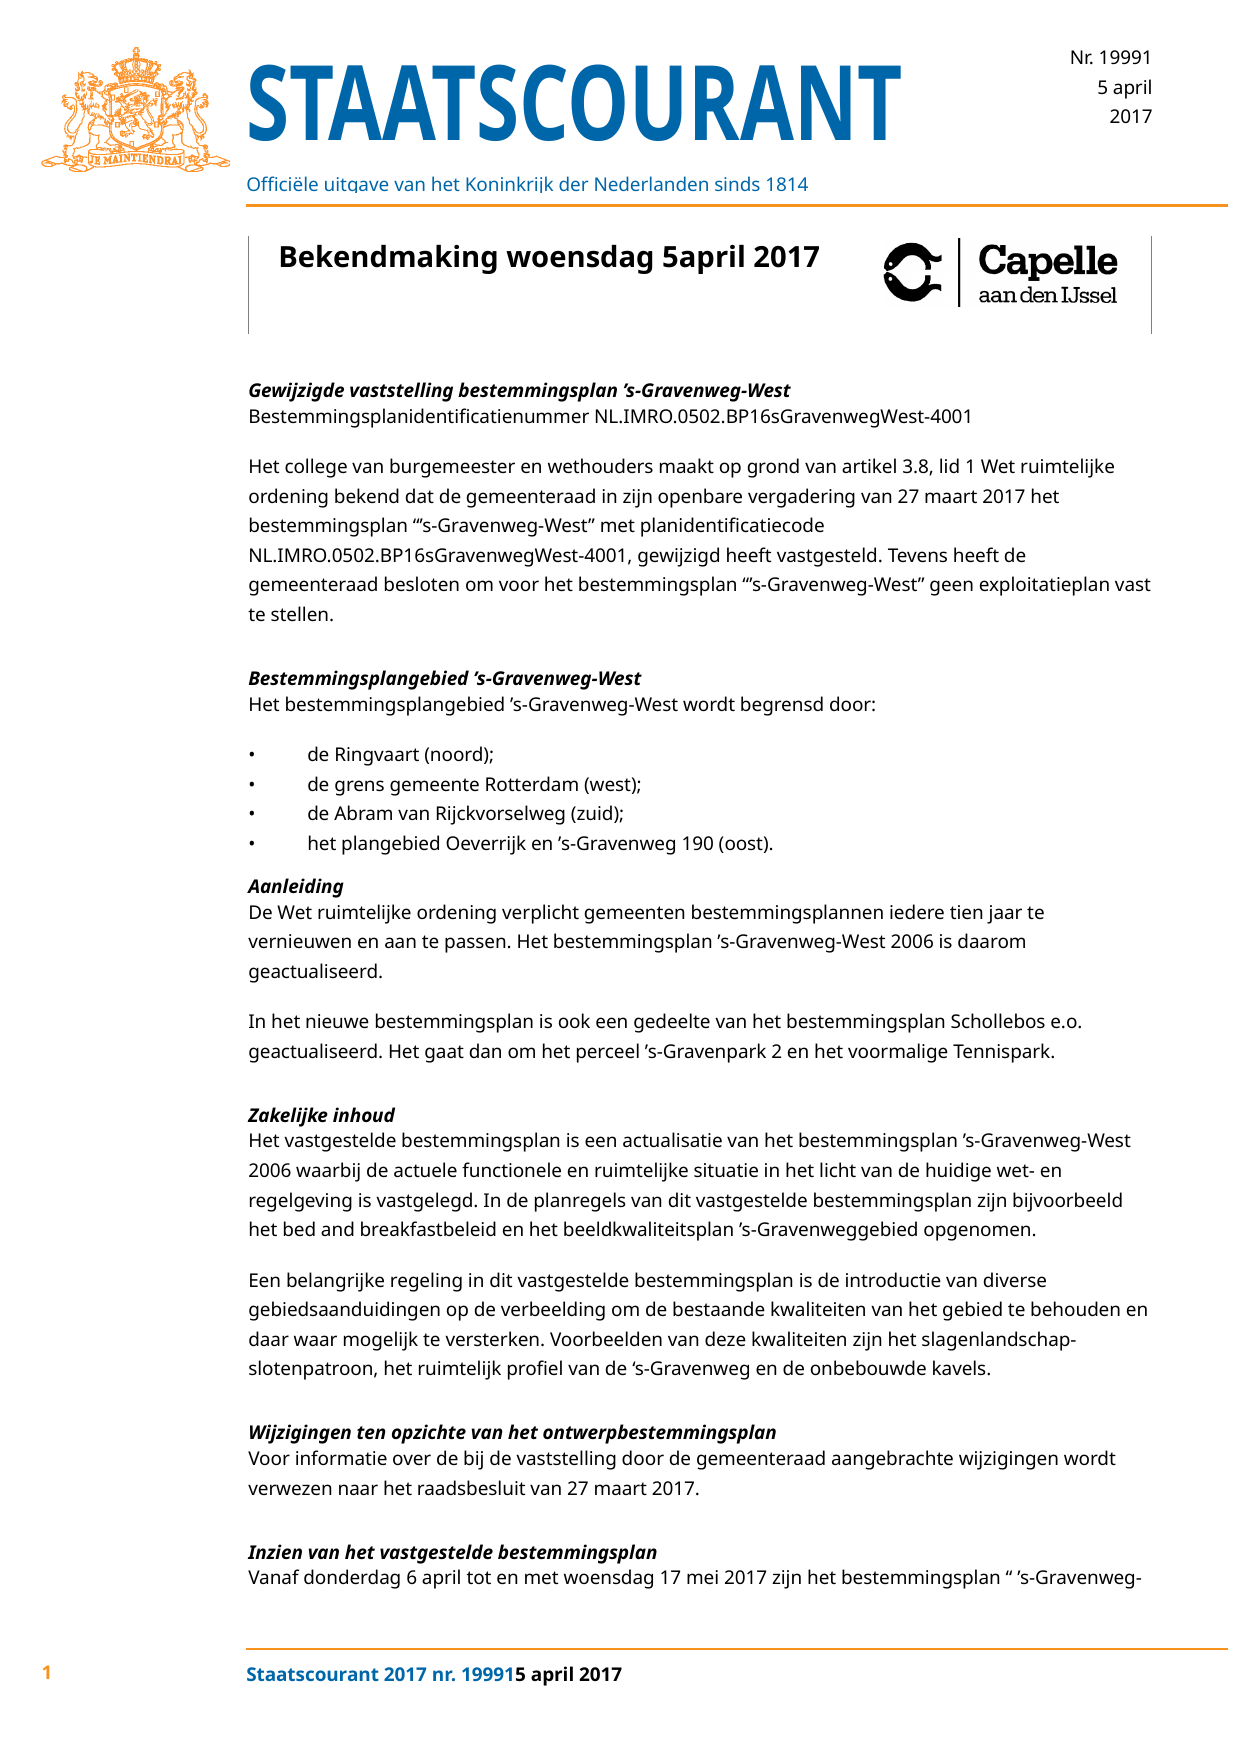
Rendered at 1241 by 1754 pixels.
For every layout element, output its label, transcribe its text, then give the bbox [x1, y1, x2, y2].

text Aanleiding [248, 873, 1152, 899]
picture [41, 47, 231, 172]
list de Ringvaart (noord); [248, 741, 1152, 767]
text Het vastgestelde bestemmingsplan is een actualisatie van het bestemmingsplan ’s-Gravenweg-West 2006 waarbij de actuele functionele en ruimtelijke situatie in het licht van de huidige wet- en regelgeving is vastgelegd. In de planregels van dit vastgestelde bestemmingsplan zijn bijvoorbeeld het bed and breakfastbeleid en het beeldkwaliteitsplan ’s-Gravenweggebied opgenomen. [248, 1128, 1152, 1242]
text Het bestemmingsplangebied ’s-Gravenweg-West wordt begrensd door: [248, 691, 1152, 717]
text De Wet ruimtelijke ordening verplicht gemeenten bestemmingsplannen iedere tien jaar te vernieuwen en aan te passen. Het bestemmingsplan ’s-Gravenweg-West 2006 is daarom geactualiseerd. [248, 899, 1152, 984]
text Gewijzigde vaststelling bestemmingsplan ’s-Gravenweg-West [248, 377, 1152, 403]
text Een belangrijke regeling in dit vastgestelde bestemmingsplan is de introductie van diverse gebiedsaanduidingen op de verbeelding om de bestaande kwaliteiten van het gebied te behouden en daar waar mogelijk te versterken. Voorbeelden van deze kwaliteiten zijn het slagenlandschap-slotenpatroon, het ruimtelijk profiel van de ‘s-Gravenweg en de onbebouwde kavels. [248, 1267, 1152, 1381]
text Vanaf donderdag 6 april tot en met woensdag 17 mei 2017 zijn het bestemmingsplan “ ’s-Gravenweg- [248, 1564, 1152, 1590]
text Bestemmingsplanidentificatienummer NL.IMRO.0502.BP16sGravenwegWest-4001 [248, 403, 1152, 428]
table_header Bekendmaking woensdag 5april 2017 [249, 236, 850, 334]
text Het college van burgemeester en wethouders maakt op grond van artikel 3.8, lid 1 Wet ruimtelijke ordening bekend dat de gemeenteraad in zijn openbare vergadering van 27 maart 2017 het bestemmingsplan “’s-Gravenweg-West” met planidentificatiecode NL.IMRO.0502.BP16sGravenwegWest-4001, gewijzigd heeft vastgesteld. Tevens heeft de gemeenteraad besloten om voor het bestemmingsplan “’s-Gravenweg-West” geen exploitatieplan vast te stellen. [248, 453, 1152, 627]
list de Abram van Rijckvorselweg (zuid); [248, 800, 1152, 826]
table_header [850, 236, 1151, 334]
text Zakelijke inhoud [248, 1102, 1152, 1128]
picture [882, 236, 1119, 309]
text Bestemmingsplangebied ’s-Gravenweg-West [248, 665, 1152, 691]
list het plangebied Oeverrijk en ’s-Gravenweg 190 (oost). [248, 830, 1152, 856]
text In het nieuwe bestemmingsplan is ook een gedeelte van het bestemmingsplan Schollebos e.o. geactualiseerd. Het gaat dan om het perceel ’s-Gravenpark 2 en het voormalige Tennispark. [248, 1008, 1152, 1064]
text Voor informatie over de bij de vaststelling door de gemeenteraad aangebrachte wijzigingen wordt verwezen naar het raadsbesluit van 27 maart 2017. [248, 1445, 1152, 1501]
text Inzien van het vastgestelde bestemmingsplan [248, 1539, 1152, 1564]
list de grens gemeente Rotterdam (west); [248, 771, 1152, 797]
text Wijzigingen ten opzichte van het ontwerpbestemmingsplan [248, 1419, 1152, 1445]
